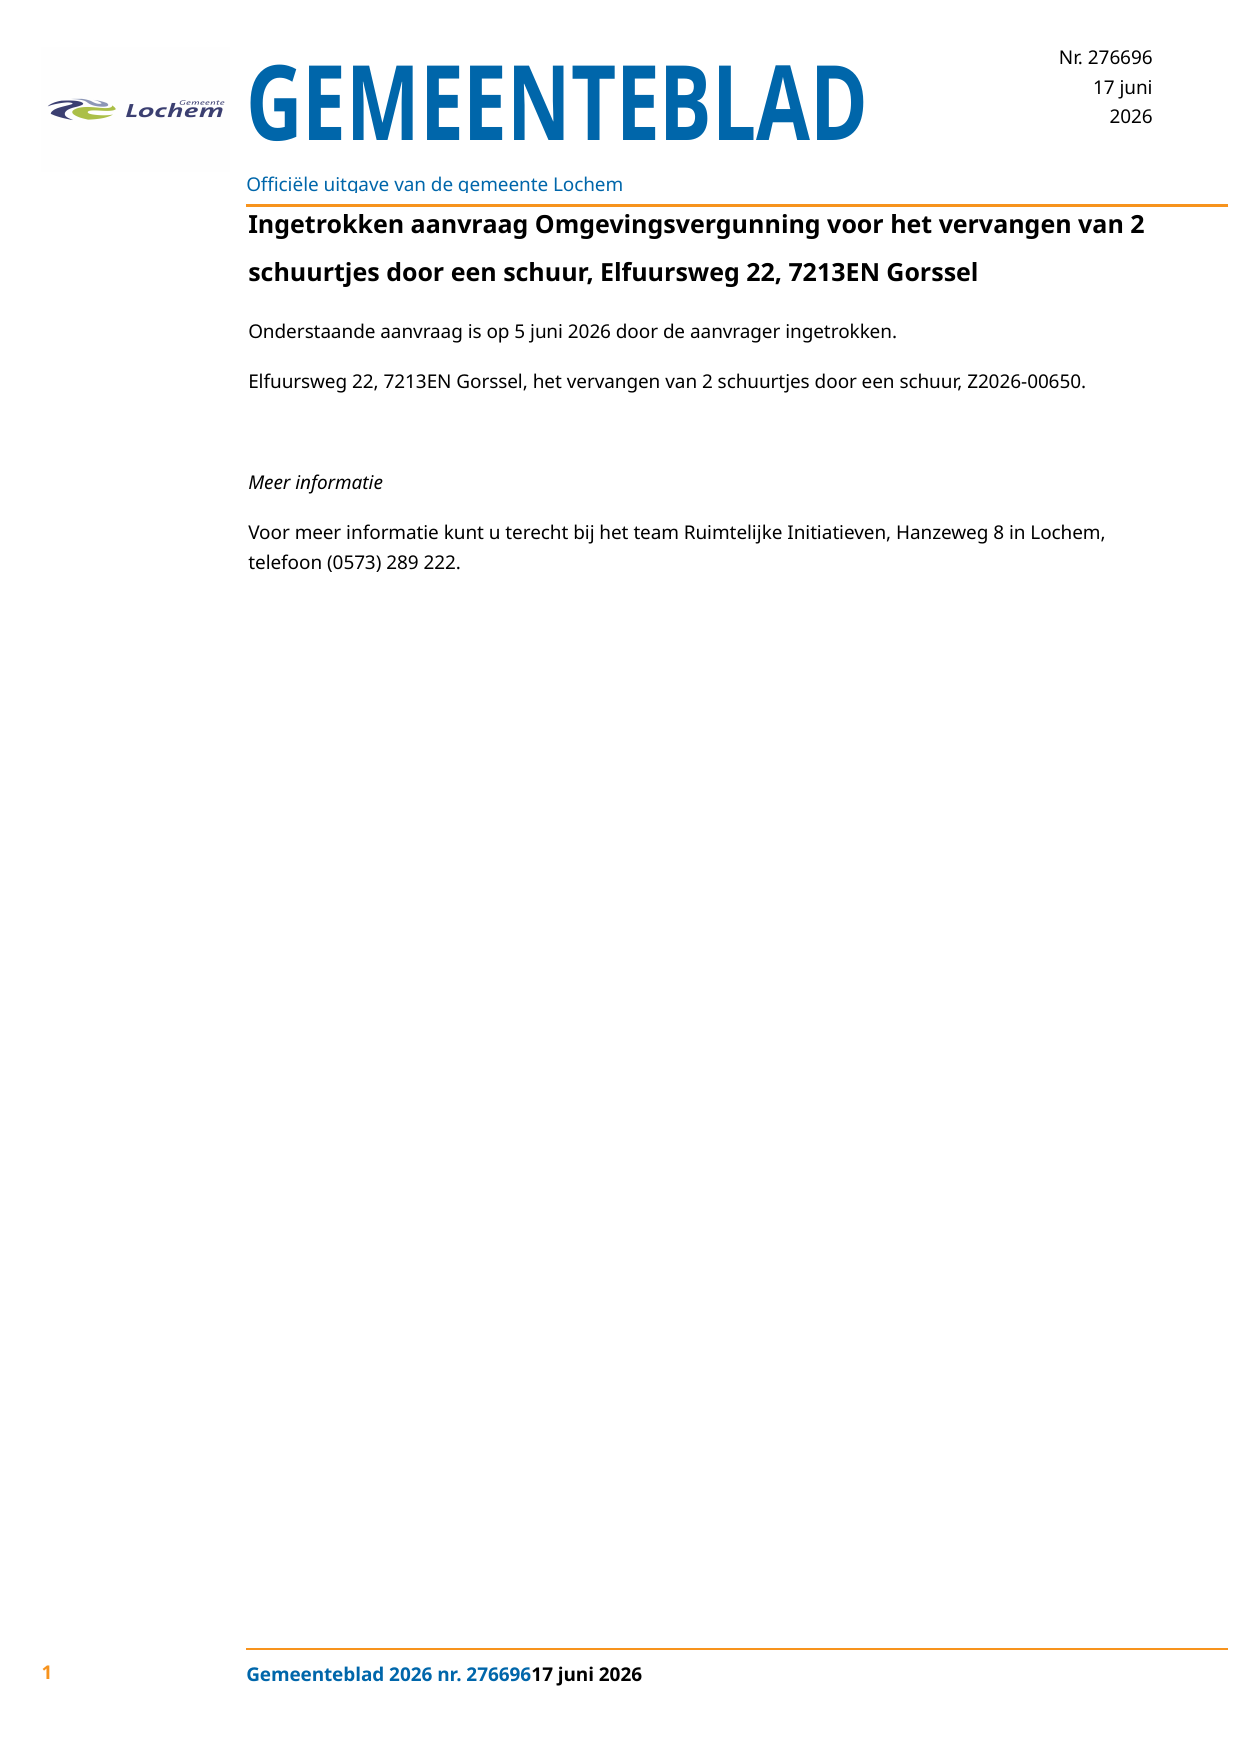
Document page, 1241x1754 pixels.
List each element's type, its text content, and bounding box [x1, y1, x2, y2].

text Onderstaande aanvraag is op 5 juni 2026 door de aanvrager ingetrokken. [248, 318, 1152, 344]
picture [41, 47, 231, 172]
text Ingetrokken aanvraag Omgevingsvergunning voor het vervangen van 2 schuurtjes door een schuur, Elfuursweg 22, 7213EN Gorssel [248, 207, 1152, 288]
text Elfuursweg 22, 7213EN Gorssel, het vervangen van 2 schuurtjes door een schuur, Z2026-00650. [248, 368, 1152, 394]
text Meer informatie [248, 469, 1152, 495]
text Voor meer informatie kunt u terecht bij het team Ruimtelijke Initiatieven, Hanzeweg 8 in Lochem, telefoon (0573) 289 222. [248, 519, 1152, 575]
